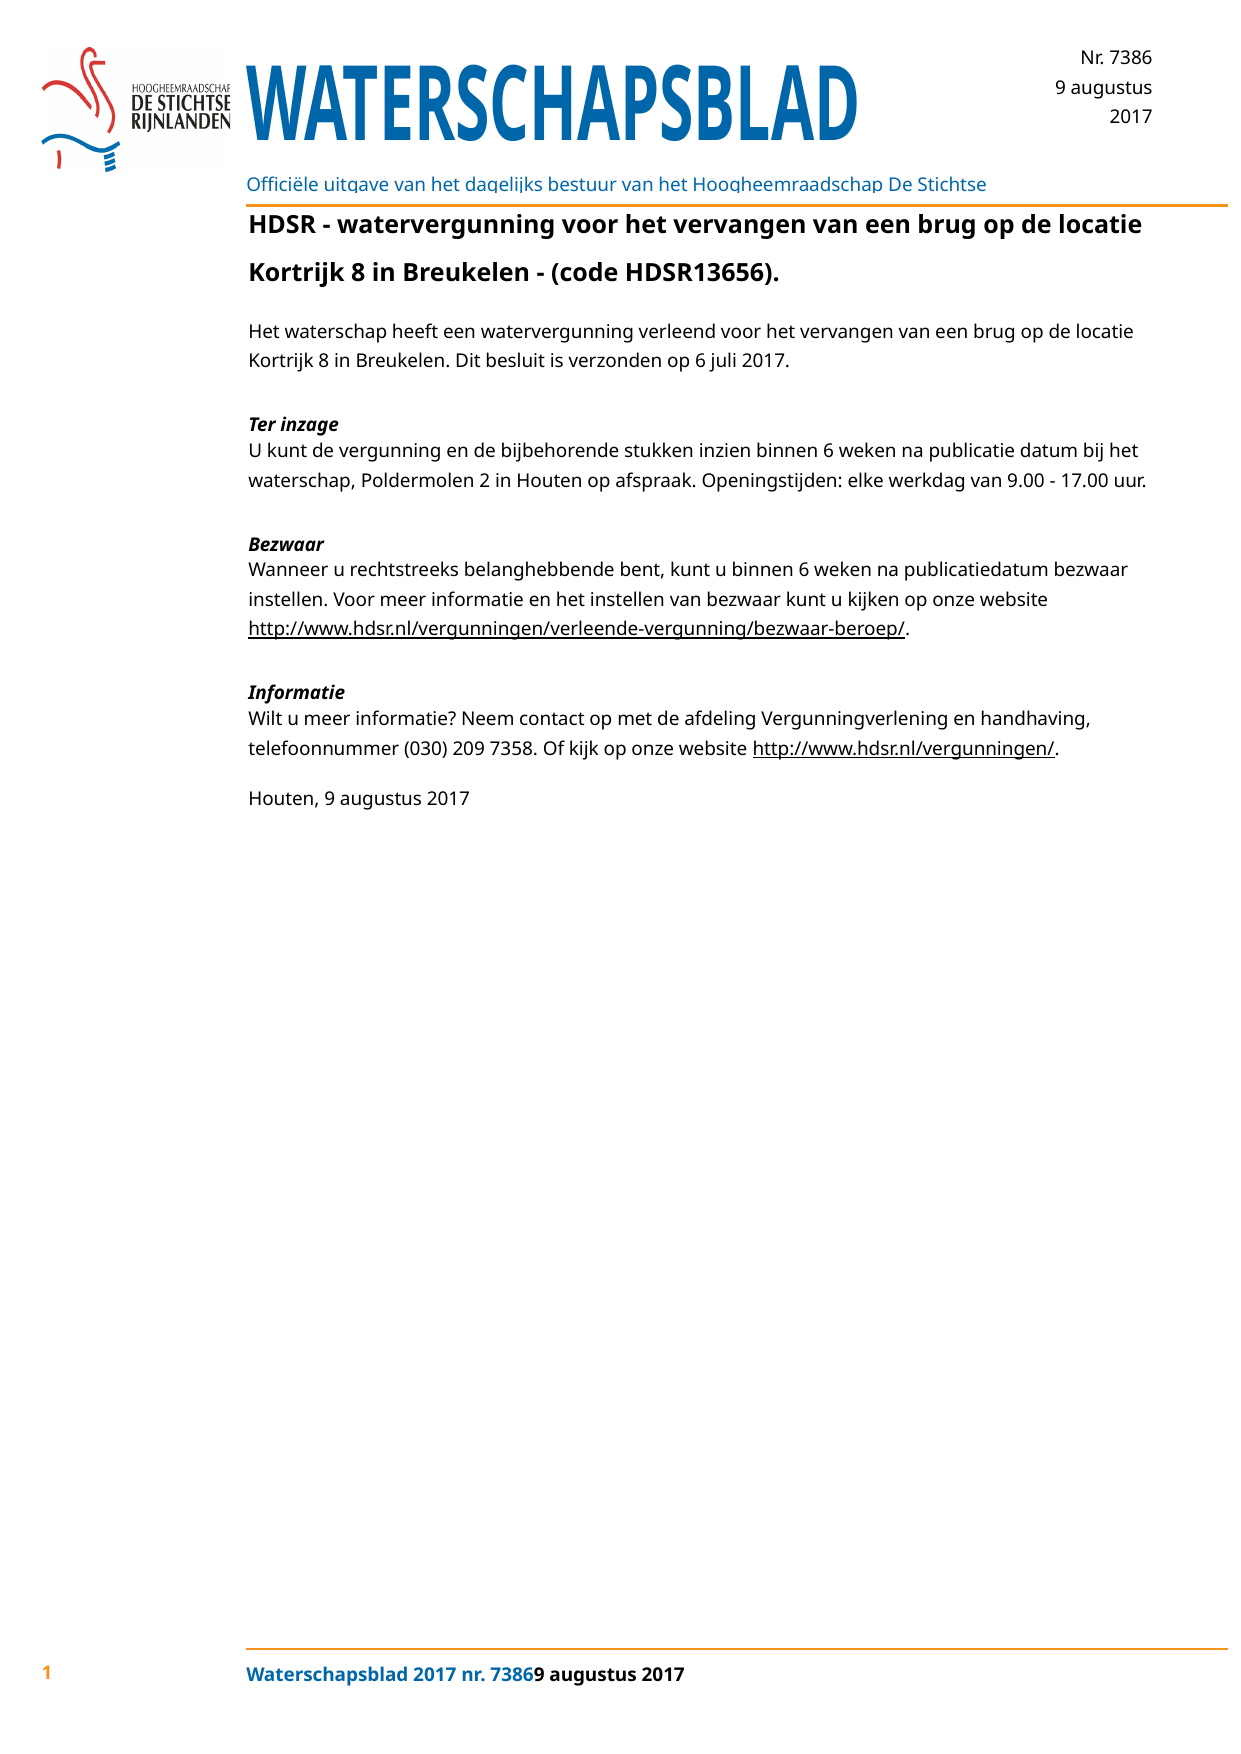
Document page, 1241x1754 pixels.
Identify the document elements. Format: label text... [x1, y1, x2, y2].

text Houten, 9 augustus 2017 [248, 785, 1152, 811]
text HDSR - watervergunning voor het vervangen van een brug op de locatie Kortrijk 8 in Breukelen - (code HDSR13656). [248, 207, 1152, 288]
text Wanneer u rechtstreeks belanghebbende bent, kunt u binnen 6 weken na publicatiedatum bezwaar instellen. Voor meer informatie en het instellen van bezwaar kunt u kijken op onze website http://www.hdsr.nl/vergunningen/verleende-vergunning/bezwaar-beroep/. [248, 556, 1152, 641]
picture [41, 47, 231, 172]
text U kunt de vergunning en de bijbehorende stukken inzien binnen 6 weken na publicatie datum bij het waterschap, Poldermolen 2 in Houten op afspraak. Openingstijden: elke werkdag van 9.00 - 17.00 uur. [248, 437, 1152, 492]
text Wilt u meer informatie? Neem contact op met de afdeling Vergunningverlening en handhaving, telefoonnummer (030) 209 7358. Of kijk op onze website http://www.hdsr.nl/vergunningen/. [248, 705, 1152, 761]
text Het waterschap heeft een watervergunning verleend voor het vervangen van een brug op de locatie Kortrijk 8 in Breukelen. Dit besluit is verzonden op 6 juli 2017. [248, 318, 1152, 373]
text Bezwaar [248, 531, 1152, 556]
text Ter inzage [248, 411, 1152, 437]
text Informatie [248, 679, 1152, 705]
